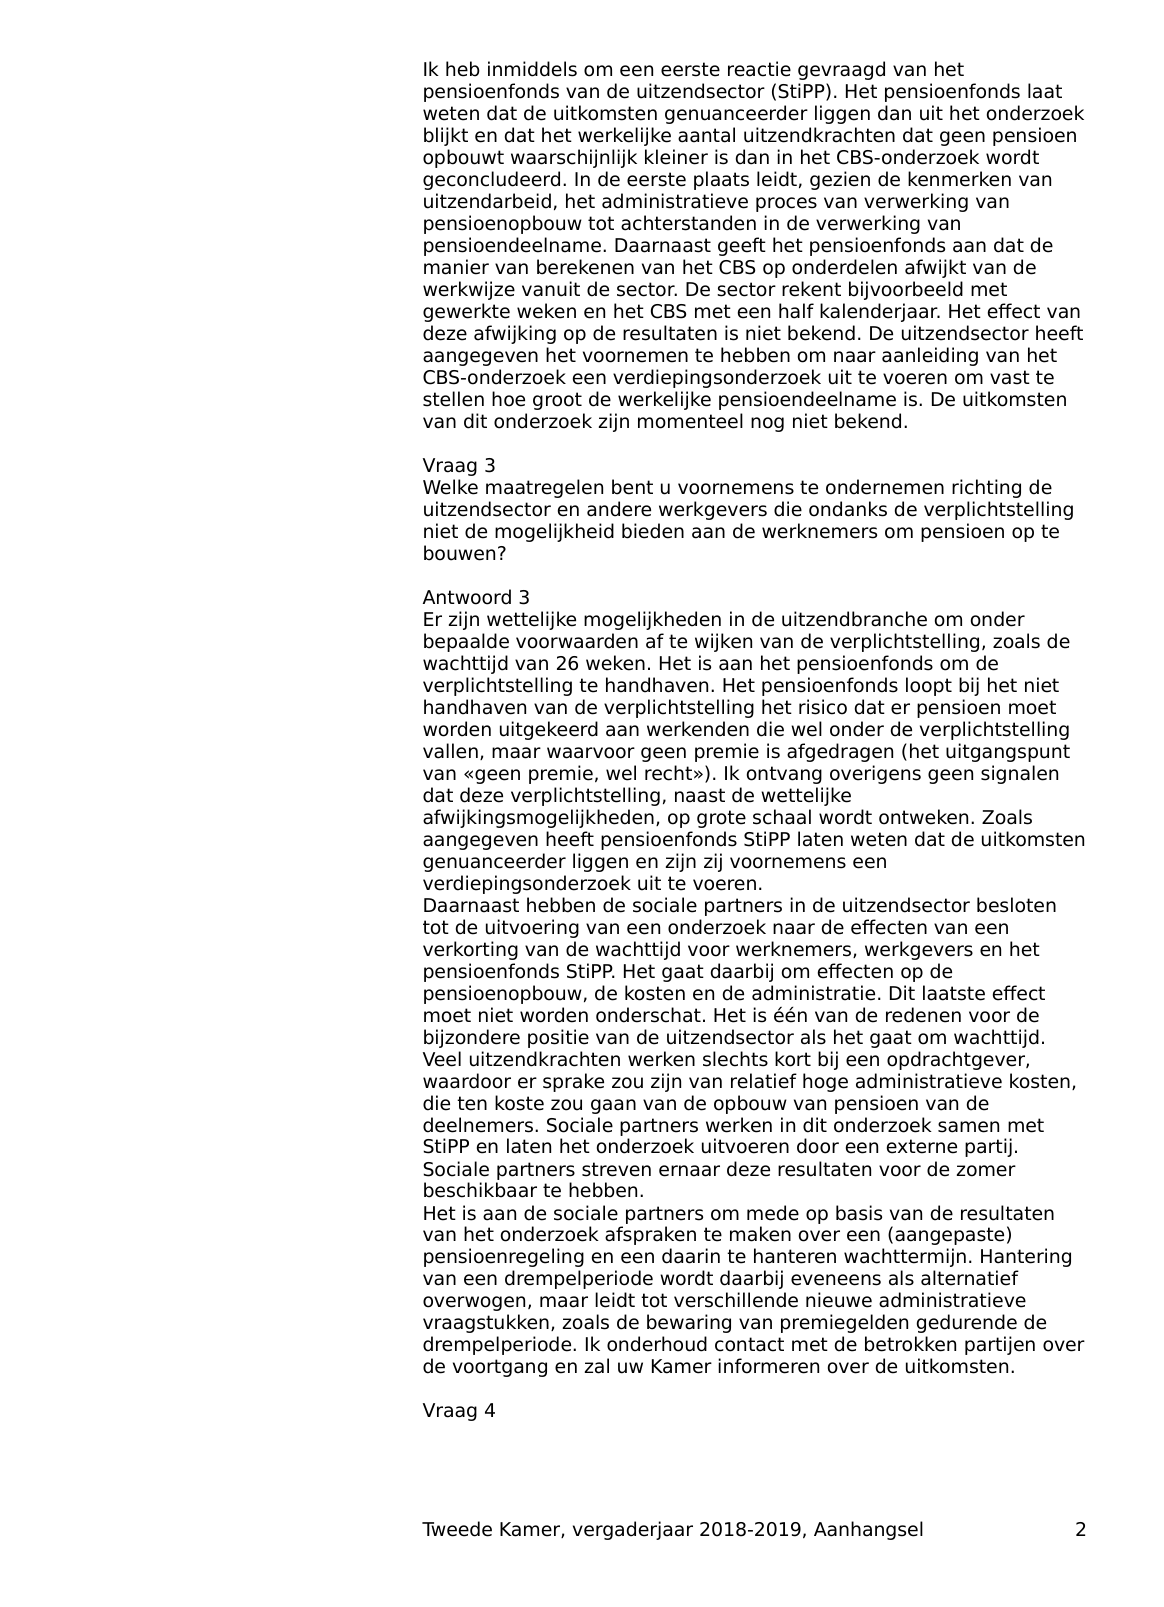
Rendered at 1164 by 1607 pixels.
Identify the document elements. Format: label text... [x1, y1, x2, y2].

text Ik heb inmiddels om een eerste reactie gevraagd van het pensioenfonds van de uitzendsector (StiPP). Het pensioenfonds laat weten dat de uitkomsten genuanceerder liggen dan uit het onderzoek blijkt en dat het werkelijke aantal uitzendkrachten dat geen pensioen opbouwt waarschijnlijk kleiner is dan in het CBS-onderzoek wordt geconcludeerd. In de eerste plaats leidt, gezien de kenmerken van uitzendarbeid, het administratieve proces van verwerking van pensioenopbouw tot achterstanden in de verwerking van pensioendeelname. Daarnaast geeft het pensioenfonds aan dat de manier van berekenen van het CBS op onderdelen afwijkt van de werkwijze vanuit de sector. De sector rekent bijvoorbeeld met gewerkte weken en het CBS met een half kalenderjaar. Het effect van deze afwijking op de resultaten is niet bekend. De uitzendsector heeft aangegeven het voornemen te hebben om naar aanleiding van het CBS-onderzoek een verdiepingsonderzoek uit te voeren om vast te stellen hoe groot de werkelijke pensioendeelname is. De uitkomsten van dit onderzoek zijn momenteel nog niet bekend. [422, 59, 1087, 433]
text Antwoord 3 [422, 587, 1087, 609]
text Er zijn wettelijke mogelijkheden in de uitzendbranche om onder bepaalde voorwaarden af te wijken van de verplichtstelling, zoals de wachttijd van 26 weken. Het is aan het pensioenfonds om de verplichtstelling te handhaven. Het pensioenfonds loopt bij het niet handhaven van de verplichtstelling het risico dat er pensioen moet worden uitgekeerd aan werkenden die wel onder de verplichtstelling vallen, maar waarvoor geen premie is afgedragen (het uitgangspunt van «geen premie, wel recht»). Ik ontvang overigens geen signalen dat deze verplichtstelling, naast de wettelijke afwijkingsmogelijkheden, op grote schaal wordt ontweken. Zoals aangegeven heeft pensioenfonds StiPP laten weten dat de uitkomsten genuanceerder liggen en zijn zij voornemens een verdiepingsonderzoek uit te voeren. [422, 609, 1087, 895]
text Welke maatregelen bent u voornemens te ondernemen richting de uitzendsector en andere werkgevers die ondanks de verplichtstelling niet de mogelijkheid bieden aan de werknemers om pensioen op te bouwen? [422, 477, 1087, 565]
text Het is aan de sociale partners om mede op basis van de resultaten van het onderzoek afspraken te maken over een (aangepaste) pensioenregeling en een daarin te hanteren wachttermijn. Hantering van een drempelperiode wordt daarbij eveneens als alternatief overwogen, maar leidt tot verschillende nieuwe administratieve vraagstukken, zoals de bewaring van premiegelden gedurende de drempelperiode. Ik onderhoud contact met de betrokken partijen over de voortgang en zal uw Kamer informeren over de uitkomsten. [422, 1202, 1087, 1378]
text Daarnaast hebben de sociale partners in de uitzendsector besloten tot de uitvoering van een onderzoek naar de effecten van een verkorting van de wachttijd voor werknemers, werkgevers en het pensioenfonds StiPP. Het gaat daarbij om effecten op de pensioenopbouw, de kosten en de administratie. Dit laatste effect moet niet worden onderschat. Het is één van de redenen voor de bijzondere positie van de uitzendsector als het gaat om wachttijd. Veel uitzendkrachten werken slechts kort bij een opdrachtgever, waardoor er sprake zou zijn van relatief hoge administratieve kosten, die ten koste zou gaan van de opbouw van pensioen van de deelnemers. Sociale partners werken in dit onderzoek samen met StiPP en laten het onderzoek uitvoeren door een externe partij. Sociale partners streven ernaar deze resultaten voor de zomer beschikbaar te hebben. [422, 895, 1087, 1202]
text Vraag 3 [422, 455, 1087, 477]
text Vraag 4 [422, 1400, 1087, 1422]
